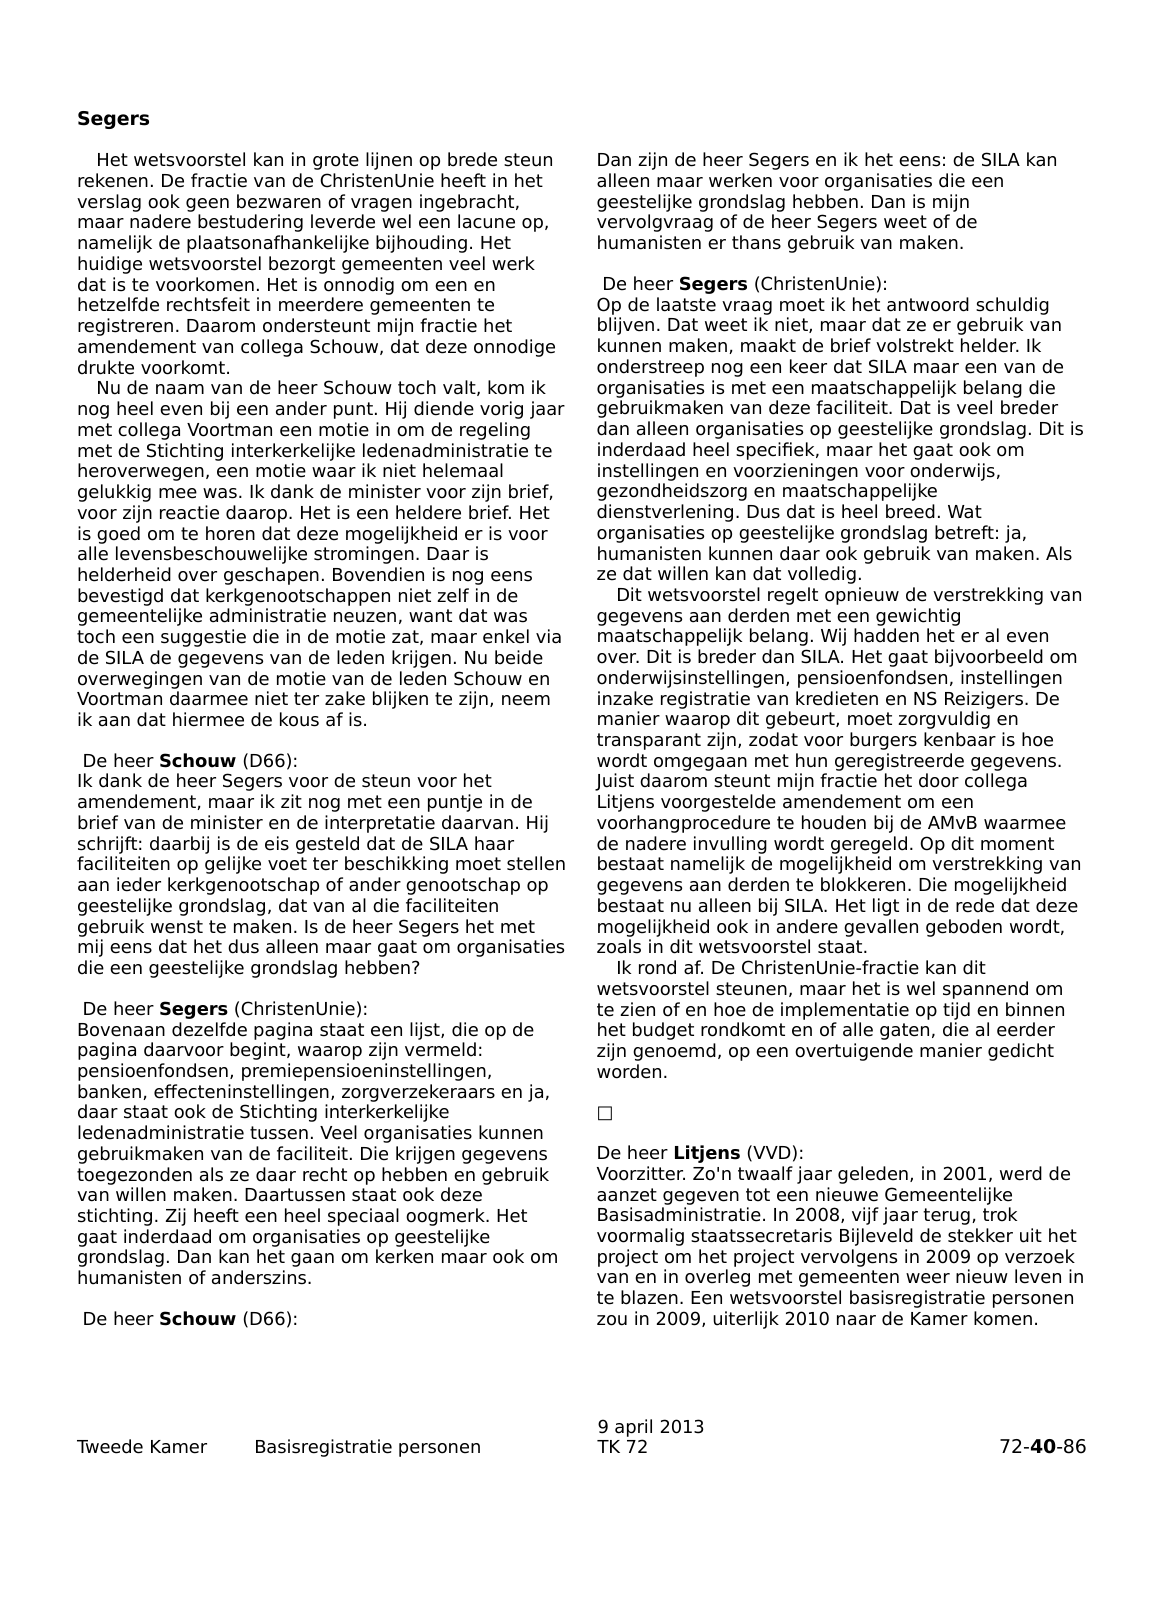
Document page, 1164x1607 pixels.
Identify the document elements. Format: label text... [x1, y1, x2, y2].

text □ [596, 1102, 1087, 1123]
text Voorzitter. Zo'n twaalf jaar geleden, in 2001, werd de aanzet gegeven tot een nieuwe Gemeentelijke Basisadministratie. In 2008, vijf jaar terug, trok voormalig staatssecretaris Bijleveld de stekker uit het project om het project vervolgens in 2009 op verzoek van en in overleg met gemeenten weer nieuw leven in te blazen. Een wetsvoorstel basisregistratie personen zou in 2009, uiterlijk 2010 naar de Kamer komen. [596, 1164, 1087, 1329]
text De heer Schouw (D66): [77, 751, 567, 771]
text Dan zijn de heer Segers en ik het eens: de SILA kan alleen maar werken voor organisaties die een geestelijke grondslag hebben. Dan is mijn vervolgvraag of de heer Segers weet of de humanisten er thans gebruik van maken. [596, 150, 1087, 254]
text De heer Segers (ChristenUnie): [596, 274, 1087, 294]
text Het wetsvoorstel kan in grote lijnen op brede steun rekenen. De fractie van de ChristenUnie heeft in het verslag ook geen bezwaren of vragen ingebracht, maar nadere bestudering leverde wel een lacune op, namelijk de plaatsonafhankelijke bijhouding. Het huidige wetsvoorstel bezorgt gemeenten veel werk dat is te voorkomen. Het is onnodig om een en hetzelfde rechtsfeit in meerdere gemeenten te registreren. Daarom ondersteunt mijn fractie het amendement van collega Schouw, dat deze onnodige drukte voorkomt. [77, 150, 567, 378]
text Bovenaan dezelfde pagina staat een lijst, die op de pagina daarvoor begint, waarop zijn vermeld: pensioenfondsen, premiepensioeninstellingen, banken, effecteninstellingen, zorgverzekeraars en ja, daar staat ook de Stichting interkerkelijke ledenadministratie tussen. Veel organisaties kunnen gebruikmaken van de faciliteit. Die krijgen gegevens toegezonden als ze daar recht op hebben en gebruik van willen maken. Daartussen staat ook deze stichting. Zij heeft een heel speciaal oogmerk. Het gaat inderdaad om organisaties op geestelijke grondslag. Dan kan het gaan om kerken maar ook om humanisten of anderszins. [77, 1019, 567, 1289]
text Ik rond af. De ChristenUnie-fractie kan dit wetsvoorstel steunen, maar het is wel spannend om te zien of en hoe de implementatie op tijd en binnen het budget rondkomt en of alle gaten, die al eerder zijn genoemd, op een overtuigende manier gedicht worden. [596, 958, 1087, 1082]
text De heer Litjens (VVD): [596, 1143, 1087, 1164]
text De heer Schouw (D66): [77, 1309, 567, 1329]
text Dit wetsvoorstel regelt opnieuw de verstrekking van gegevens aan derden met een gewichtig maatschappelijk belang. Wij hadden het er al even over. Dit is breder dan SILA. Het gaat bijvoorbeeld om onderwijsinstellingen, pensioenfondsen, instellingen inzake registratie van kredieten en NS Reizigers. De manier waarop dit gebeurt, moet zorgvuldig en transparant zijn, zodat voor burgers kenbaar is hoe wordt omgegaan met hun geregistreerde gegevens. Juist daarom steunt mijn fractie het door collega Litjens voorgestelde amendement om een voorhangprocedure te houden bij de AMvB waarmee de nadere invulling wordt geregeld. Op dit moment bestaat namelijk de mogelijkheid om verstrekking van gegevens aan derden te blokkeren. Die mogelijkheid bestaat nu alleen bij SILA. Het ligt in de rede dat deze mogelijkheid ook in andere gevallen geboden wordt, zoals in dit wetsvoorstel staat. [596, 585, 1087, 958]
text Nu de naam van de heer Schouw toch valt, kom ik nog heel even bij een ander punt. Hij diende vorig jaar met collega Voortman een motie in om de regeling met de Stichting interkerkelijke ledenadministratie te heroverwegen, een motie waar ik niet helemaal gelukkig mee was. Ik dank de minister voor zijn brief, voor zijn reactie daarop. Het is een heldere brief. Het is goed om te horen dat deze mogelijkheid er is voor alle levensbeschouwelijke stromingen. Daar is helderheid over geschapen. Bovendien is nog eens bevestigd dat kerkgenootschappen niet zelf in de gemeentelijke administratie neuzen, want dat was toch een suggestie die in de motie zat, maar enkel via de SILA de gegevens van de leden krijgen. Nu beide overwegingen van de motie van de leden Schouw en Voortman daarmee niet ter zake blijken te zijn, neem ik aan dat hiermee de kous af is. [77, 378, 567, 731]
text De heer Segers (ChristenUnie): [77, 999, 567, 1019]
text Op de laatste vraag moet ik het antwoord schuldig blijven. Dat weet ik niet, maar dat ze er gebruik van kunnen maken, maakt de brief volstrekt helder. Ik onderstreep nog een keer dat SILA maar een van de organisaties is met een maatschappelijk belang die gebruikmaken van deze faciliteit. Dat is veel breder dan alleen organisaties op geestelijke grondslag. Dit is inderdaad heel specifiek, maar het gaat ook om instellingen en voorzieningen voor onderwijs, gezondheidszorg en maatschappelijke dienstverlening. Dus dat is heel breed. Wat organisaties op geestelijke grondslag betreft: ja, humanisten kunnen daar ook gebruik van maken. Als ze dat willen kan dat volledig. [596, 294, 1087, 585]
text Ik dank de heer Segers voor de steun voor het amendement, maar ik zit nog met een puntje in de brief van de minister en de interpretatie daarvan. Hij schrijft: daarbij is de eis gesteld dat de SILA haar faciliteiten op gelijke voet ter beschikking moet stellen aan ieder kerkgenootschap of ander genootschap op geestelijke grondslag, dat van al die faciliteiten gebruik wenst te maken. Is de heer Segers het met mij eens dat het dus alleen maar gaat om organisaties die een geestelijke grondslag hebben? [77, 771, 567, 979]
